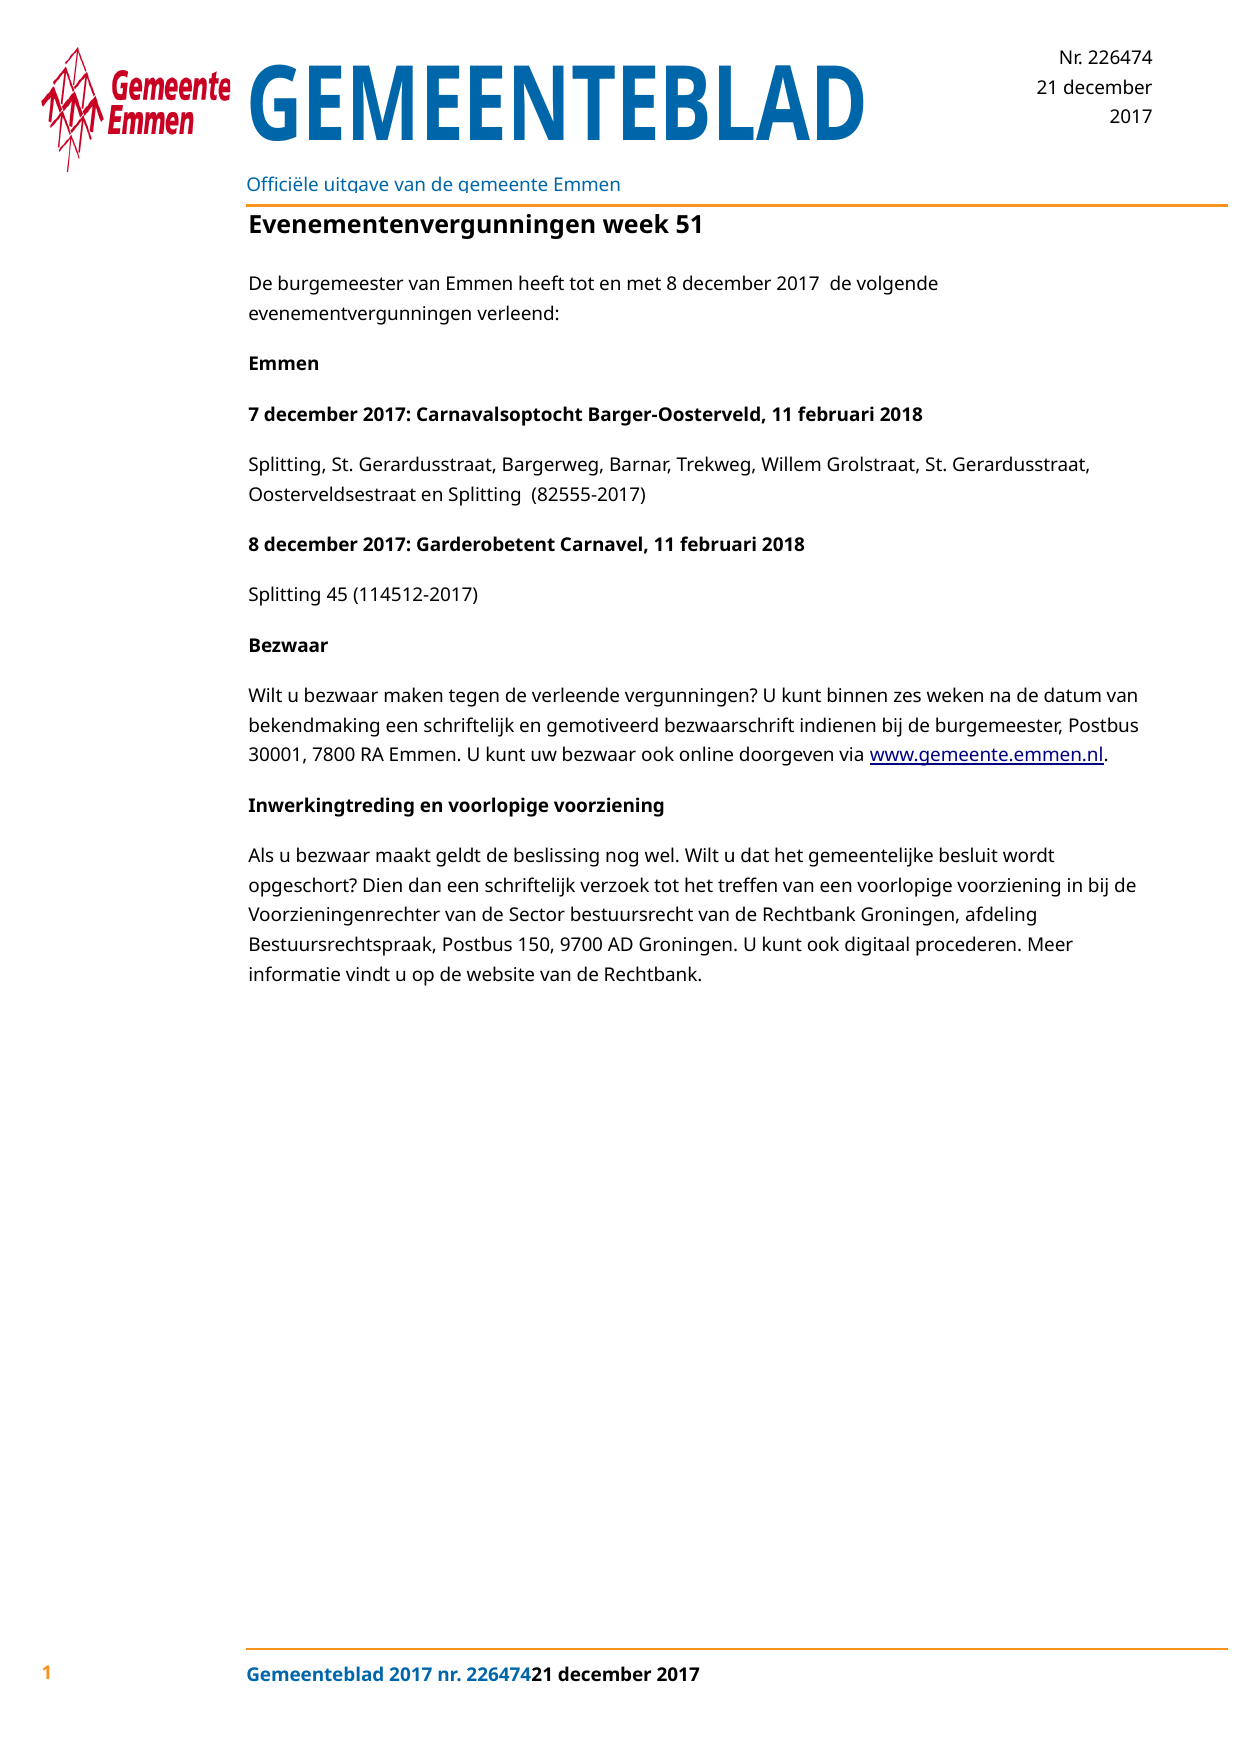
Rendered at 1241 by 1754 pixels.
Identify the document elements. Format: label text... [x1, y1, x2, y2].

text De burgemeester van Emmen heeft tot en met 8 december 2017 de volgende evenementvergunningen verleend: [248, 270, 1152, 326]
text Als u bezwaar maakt geldt de beslissing nog wel. Wilt u dat het gemeentelijke besluit wordt opgeschort? Dien dan een schriftelijk verzoek tot het treffen van een voorlopige voorziening in bij de Voorzieningenrechter van de Sector bestuursrecht van de Rechtbank Groningen, afdeling Bestuursrechtspraak, Postbus 150, 9700 AD Groningen. U kunt ook digitaal procederen. Meer informatie vindt u op de website van de Rechtbank. [248, 842, 1152, 986]
text Splitting, St. Gerardusstraat, Bargerweg, Barnar, Trekweg, Willem Grolstraat, St. Gerardusstraat, Oosterveldsestraat en Splitting (82555-2017) [248, 451, 1152, 506]
text Splitting 45 (114512-2017) [248, 582, 1152, 607]
picture [41, 47, 231, 172]
text Emmen [248, 350, 1152, 376]
text Wilt u bezwaar maken tegen de verleende vergunningen? U kunt binnen zes weken na de datum van bekendmaking een schriftelijk en gemotiveerd bezwaarschrift indienen bij de burgemeester, Postbus 30001, 7800 RA Emmen. U kunt uw bezwaar ook online doorgeven via www.gemeente.emmen.nl. [248, 682, 1152, 767]
text 7 december 2017: Carnavalsoptocht Barger-Oosterveld, 11 februari 2018 [248, 401, 1152, 426]
text Bezwaar [248, 632, 1152, 658]
text 8 december 2017: Garderobetent Carnavel, 11 februari 2018 [248, 531, 1152, 557]
text Inwerkingtreding en voorlopige voorziening [248, 792, 1152, 818]
text Evenementenvergunningen week 51 [248, 207, 1152, 241]
